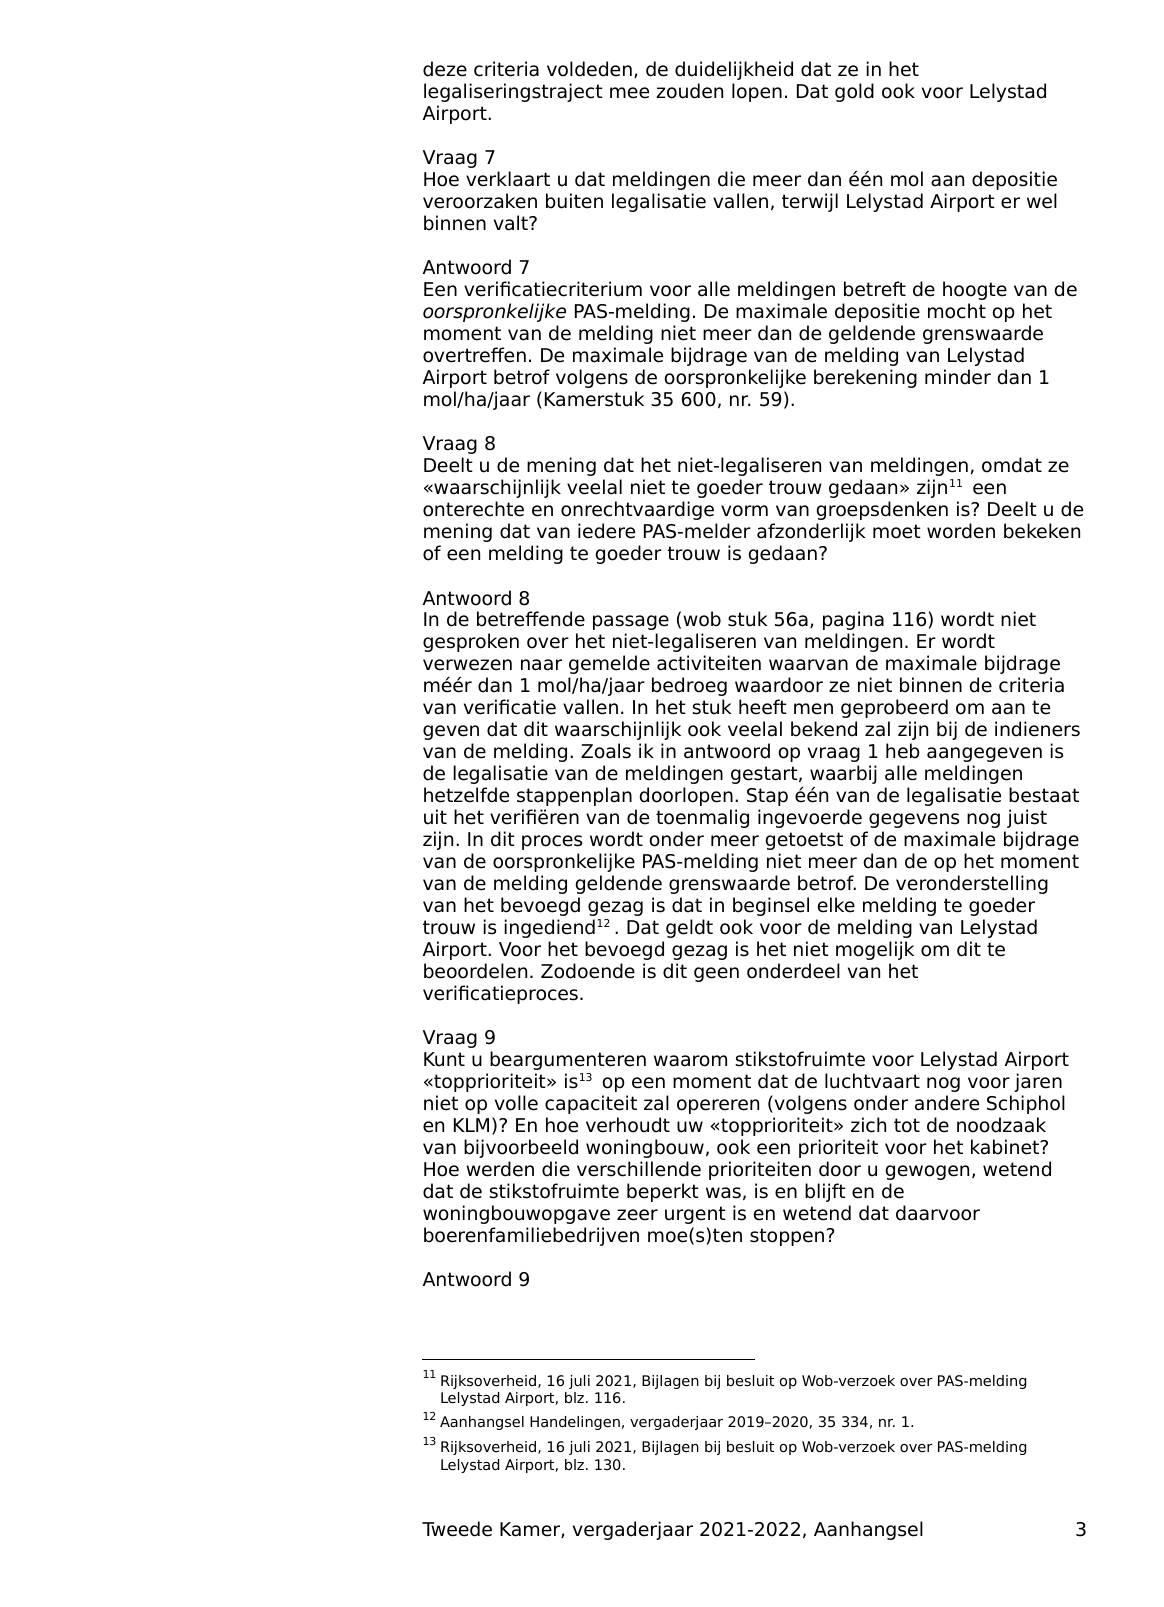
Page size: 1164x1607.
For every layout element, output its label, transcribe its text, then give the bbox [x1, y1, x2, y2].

text Aanhangsel Handelingen, vergaderjaar 2019–2020, 35 334, nr. 1. [422, 1410, 1087, 1432]
text In de betreffende passage (wob stuk 56a, pagina 116) wordt niet gesproken over het niet-legaliseren van meldingen. Er wordt verwezen naar gemelde activiteiten waarvan de maximale bijdrage méér dan 1 mol/ha/jaar bedroeg waardoor ze niet binnen de criteria van verificatie vallen. In het stuk heeft men geprobeerd om aan te geven dat dit waarschijnlijk ook veelal bekend zal zijn bij de indieners van de melding. Zoals ik in antwoord op vraag 1 heb aangegeven is de legalisatie van de meldingen gestart, waarbij alle meldingen hetzelfde stappenplan doorlopen. Stap één van de legalisatie bestaat uit het verifiëren van de toenmalig ingevoerde gegevens nog juist zijn. In dit proces wordt onder meer getoetst of de maximale bijdrage van de oorspronkelijke PAS-melding niet meer dan de op het moment van de melding geldende grenswaarde betrof. De veronderstelling van het bevoegd gezag is dat in beginsel elke melding te goeder trouw is ingediend. Dat geldt ook voor de melding van Lelystad Airport. Voor het bevoegd gezag is het niet mogelijk om dit te beoordelen. Zodoende is dit geen onderdeel van het verificatieproces. [422, 609, 1087, 1005]
text Vraag 8 [422, 433, 1087, 455]
text Kunt u beargumenteren waarom stikstofruimte voor Lelystad Airport «topprioriteit» is op een moment dat de luchtvaart nog voor jaren niet op volle capaciteit zal opereren (volgens onder andere Schiphol en KLM)? En hoe verhoudt uw «topprioriteit» zich tot de noodzaak van bijvoorbeeld woningbouw, ook een prioriteit voor het kabinet? Hoe werden die verschillende prioriteiten door u gewogen, wetend dat de stikstofruimte beperkt was, is en blijft en de woningbouwopgave zeer urgent is en wetend dat daarvoor boerenfamiliebedrijven moe(s)ten stoppen? [422, 1049, 1087, 1247]
text Antwoord 7 [422, 257, 1087, 279]
text Rijksoverheid, 16 juli 2021, Bijlagen bij besluit op Wob-verzoek over PAS-melding Lelystad Airport, blz. 130. [422, 1435, 1087, 1474]
text Deelt u de mening dat het niet-legaliseren van meldingen, omdat ze «waarschijnlijk veelal niet te goeder trouw gedaan» zijn een onterechte en onrechtvaardige vorm van groepsdenken is? Deelt u de mening dat van iedere PAS-melder afzonderlijk moet worden bekeken of een melding te goeder trouw is gedaan? [422, 455, 1087, 565]
text Een verificatiecriterium voor alle meldingen betreft de hoogte van de oorspronkelijke PAS-melding. De maximale depositie mocht op het moment van de melding niet meer dan de geldende grenswaarde overtreffen. De maximale bijdrage van de melding van Lelystad Airport betrof volgens de oorspronkelijke berekening minder dan 1 mol/ha/jaar (Kamerstuk 35 600, nr. 59). [422, 279, 1087, 411]
text Vraag 7 [422, 147, 1087, 169]
text Hoe verklaart u dat meldingen die meer dan één mol aan depositie veroorzaken buiten legalisatie vallen, terwijl Lelystad Airport er wel binnen valt? [422, 169, 1087, 235]
text Antwoord 9 [422, 1269, 1087, 1291]
text Vraag 9 [422, 1027, 1087, 1049]
text deze criteria voldeden, de duidelijkheid dat ze in het legaliseringstraject mee zouden lopen. Dat gold ook voor Lelystad Airport. [422, 59, 1087, 125]
text Antwoord 8 [422, 587, 1087, 609]
text Rijksoverheid, 16 juli 2021, Bijlagen bij besluit op Wob-verzoek over PAS-melding Lelystad Airport, blz. 116. [422, 1368, 1087, 1407]
